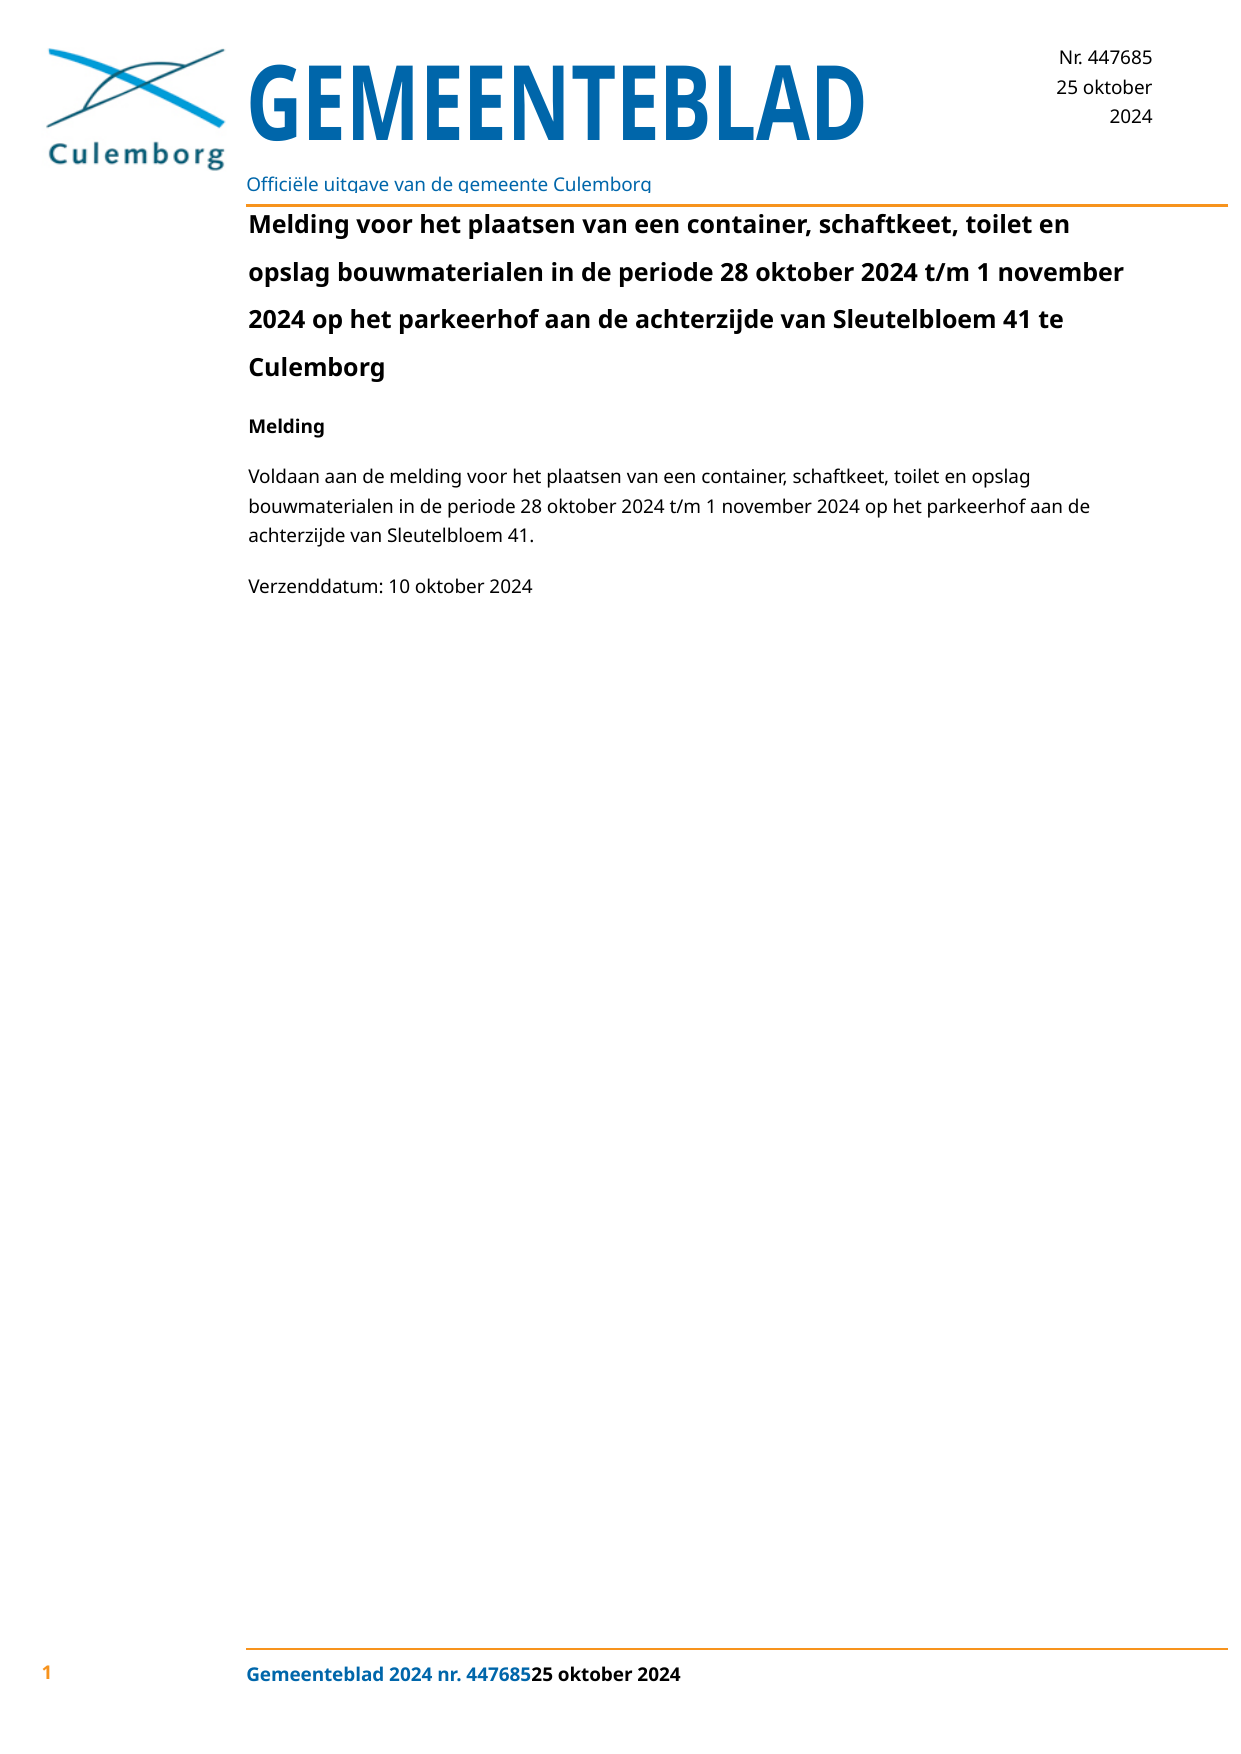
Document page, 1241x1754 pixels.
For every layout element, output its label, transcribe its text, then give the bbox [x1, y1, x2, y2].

text Melding voor het plaatsen van een container, schaftkeet, toilet en opslag bouwmaterialen in de periode 28 oktober 2024 t/m 1 november 2024 op het parkeerhof aan de achterzijde van Sleutelbloem 41 te Culemborg [248, 207, 1152, 384]
text Melding [248, 413, 1152, 439]
picture [41, 47, 231, 172]
text Voldaan aan de melding voor het plaatsen van een container, schaftkeet, toilet en opslag bouwmaterialen in de periode 28 oktober 2024 t/m 1 november 2024 op het parkeerhof aan de achterzijde van Sleutelbloem 41. [248, 463, 1152, 548]
text Verzenddatum: 10 oktober 2024 [248, 573, 1152, 599]
